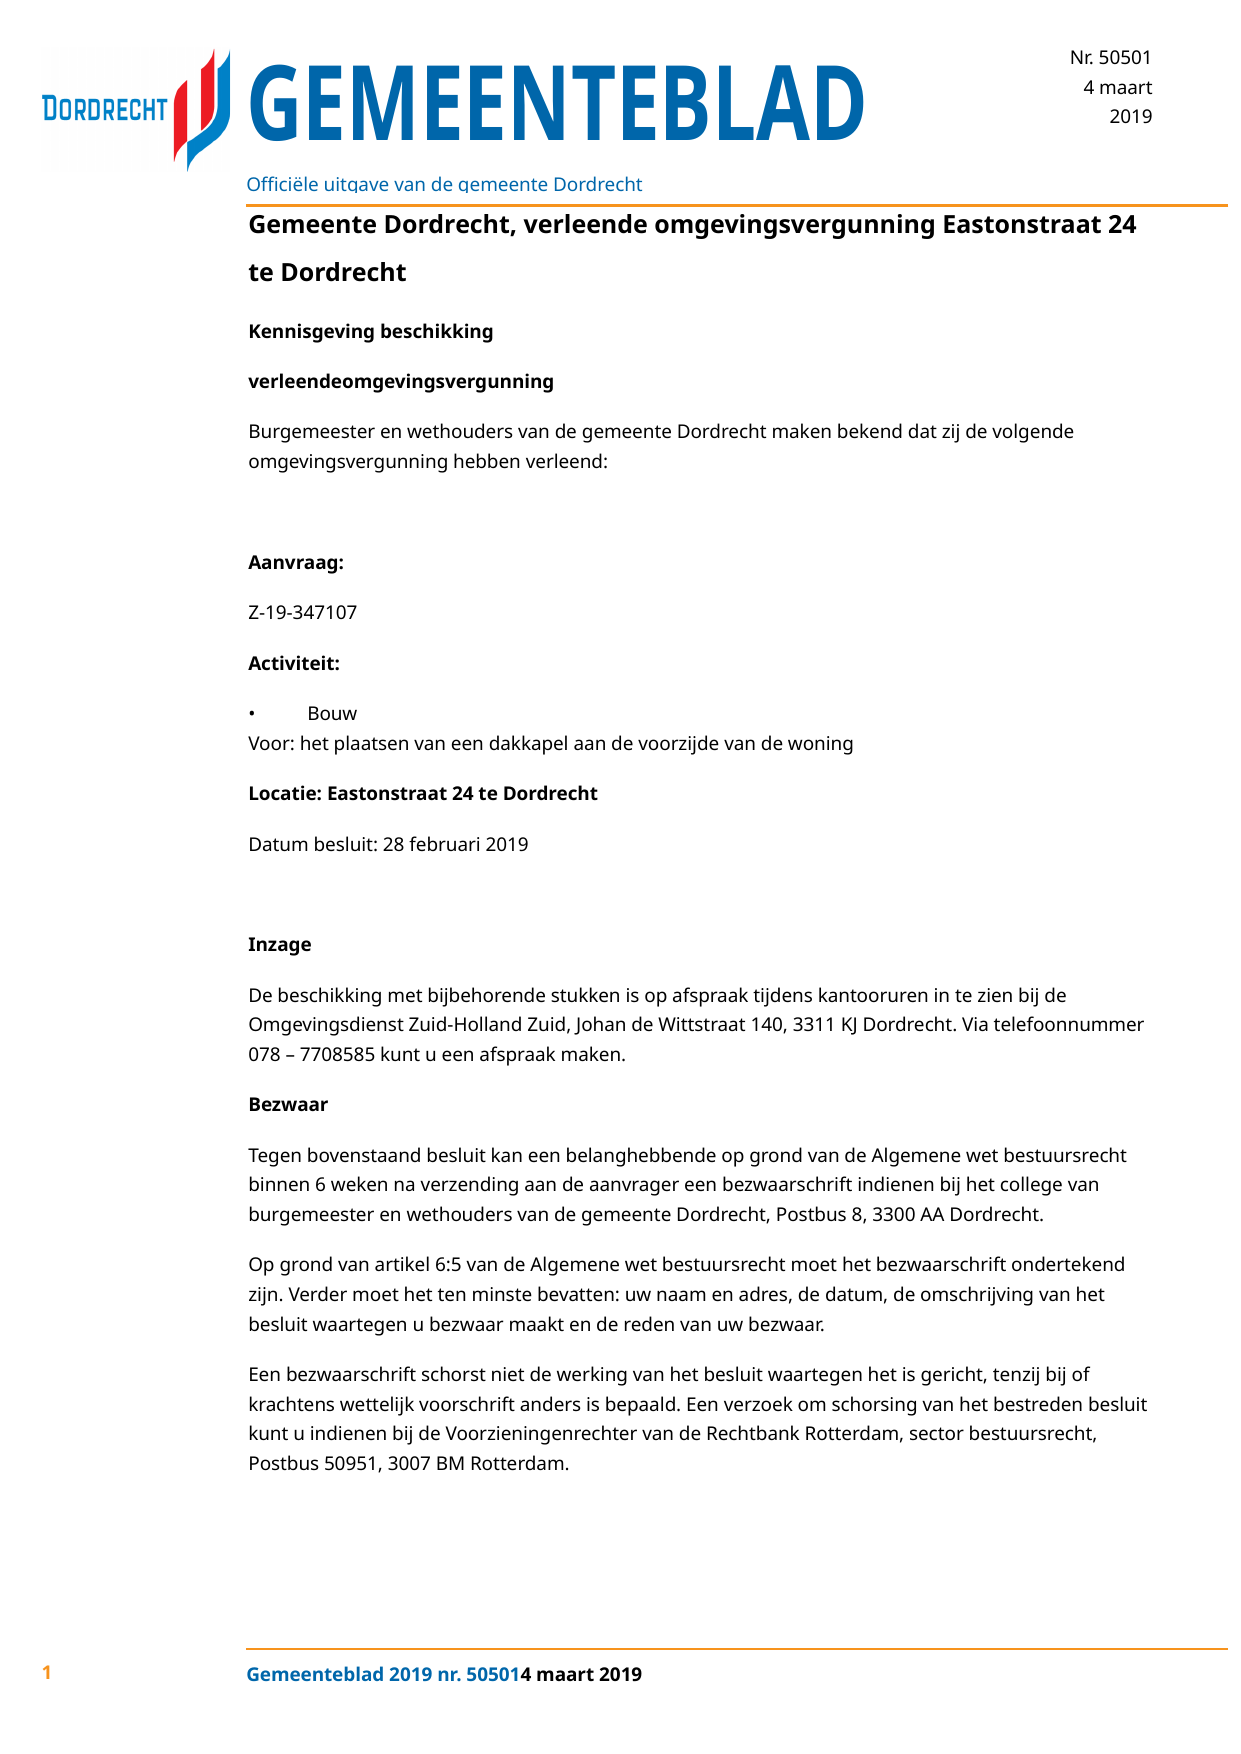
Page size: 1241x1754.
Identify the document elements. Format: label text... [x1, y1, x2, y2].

text Een bezwaarschrift schorst niet de werking van het besluit waartegen het is gericht, tenzij bij of krachtens wettelijk voorschrift anders is bepaald. Een verzoek om schorsing van het bestreden besluit kunt u indienen bij de Voorzieningenrechter van de Rechtbank Rotterdam, sector bestuursrecht, Postbus 50951, 3007 BM Rotterdam. [248, 1361, 1152, 1476]
text Locatie: Eastonstraat 24 te Dordrecht [248, 780, 1152, 806]
text Activiteit: [248, 650, 1152, 676]
text Op grond van artikel 6:5 van de Algemene wet bestuursrecht moet het bezwaarschrift ondertekend zijn. Verder moet het ten minste bevatten: uw naam en adres, de datum, de omschrijving van het besluit waartegen u bezwaar maakt en de reden van uw bezwaar. [248, 1252, 1152, 1337]
text De beschikking met bijbehorende stukken is op afspraak tijdens kantooruren in te zien bij de Omgevingsdienst Zuid-Holland Zuid, Johan de Wittstraat 140, 3311 KJ Dordrecht. Via telefoonnummer 078 – 7708585 kunt u een afspraak maken. [248, 982, 1152, 1067]
text verleendeomgevingsvergunning [248, 368, 1152, 394]
text Aanvraag: [248, 549, 1152, 575]
text Kennisgeving beschikking [248, 318, 1152, 344]
text Datum besluit: 28 februari 2019 [248, 831, 1152, 857]
text Bezwaar [248, 1092, 1152, 1117]
list Bouw [248, 700, 1152, 726]
picture [41, 47, 231, 172]
text Voor: het plaatsen van een dakkapel aan de voorzijde van de woning [248, 730, 1152, 756]
text Burgemeester en wethouders van de gemeente Dordrecht maken bekend dat zij de volgende omgevingsvergunning hebben verleend: [248, 419, 1152, 474]
text Z-19-347107 [248, 599, 1152, 625]
text Inzage [248, 932, 1152, 957]
text Tegen bovenstaand besluit kan een belanghebbende op grond van de Algemene wet bestuursrecht binnen 6 weken na verzending aan de aanvrager een bezwaarschrift indienen bij het college van burgemeester en wethouders van de gemeente Dordrecht, Postbus 8, 3300 AA Dordrecht. [248, 1142, 1152, 1227]
text Gemeente Dordrecht, verleende omgevingsvergunning Eastonstraat 24 te Dordrecht [248, 207, 1152, 288]
